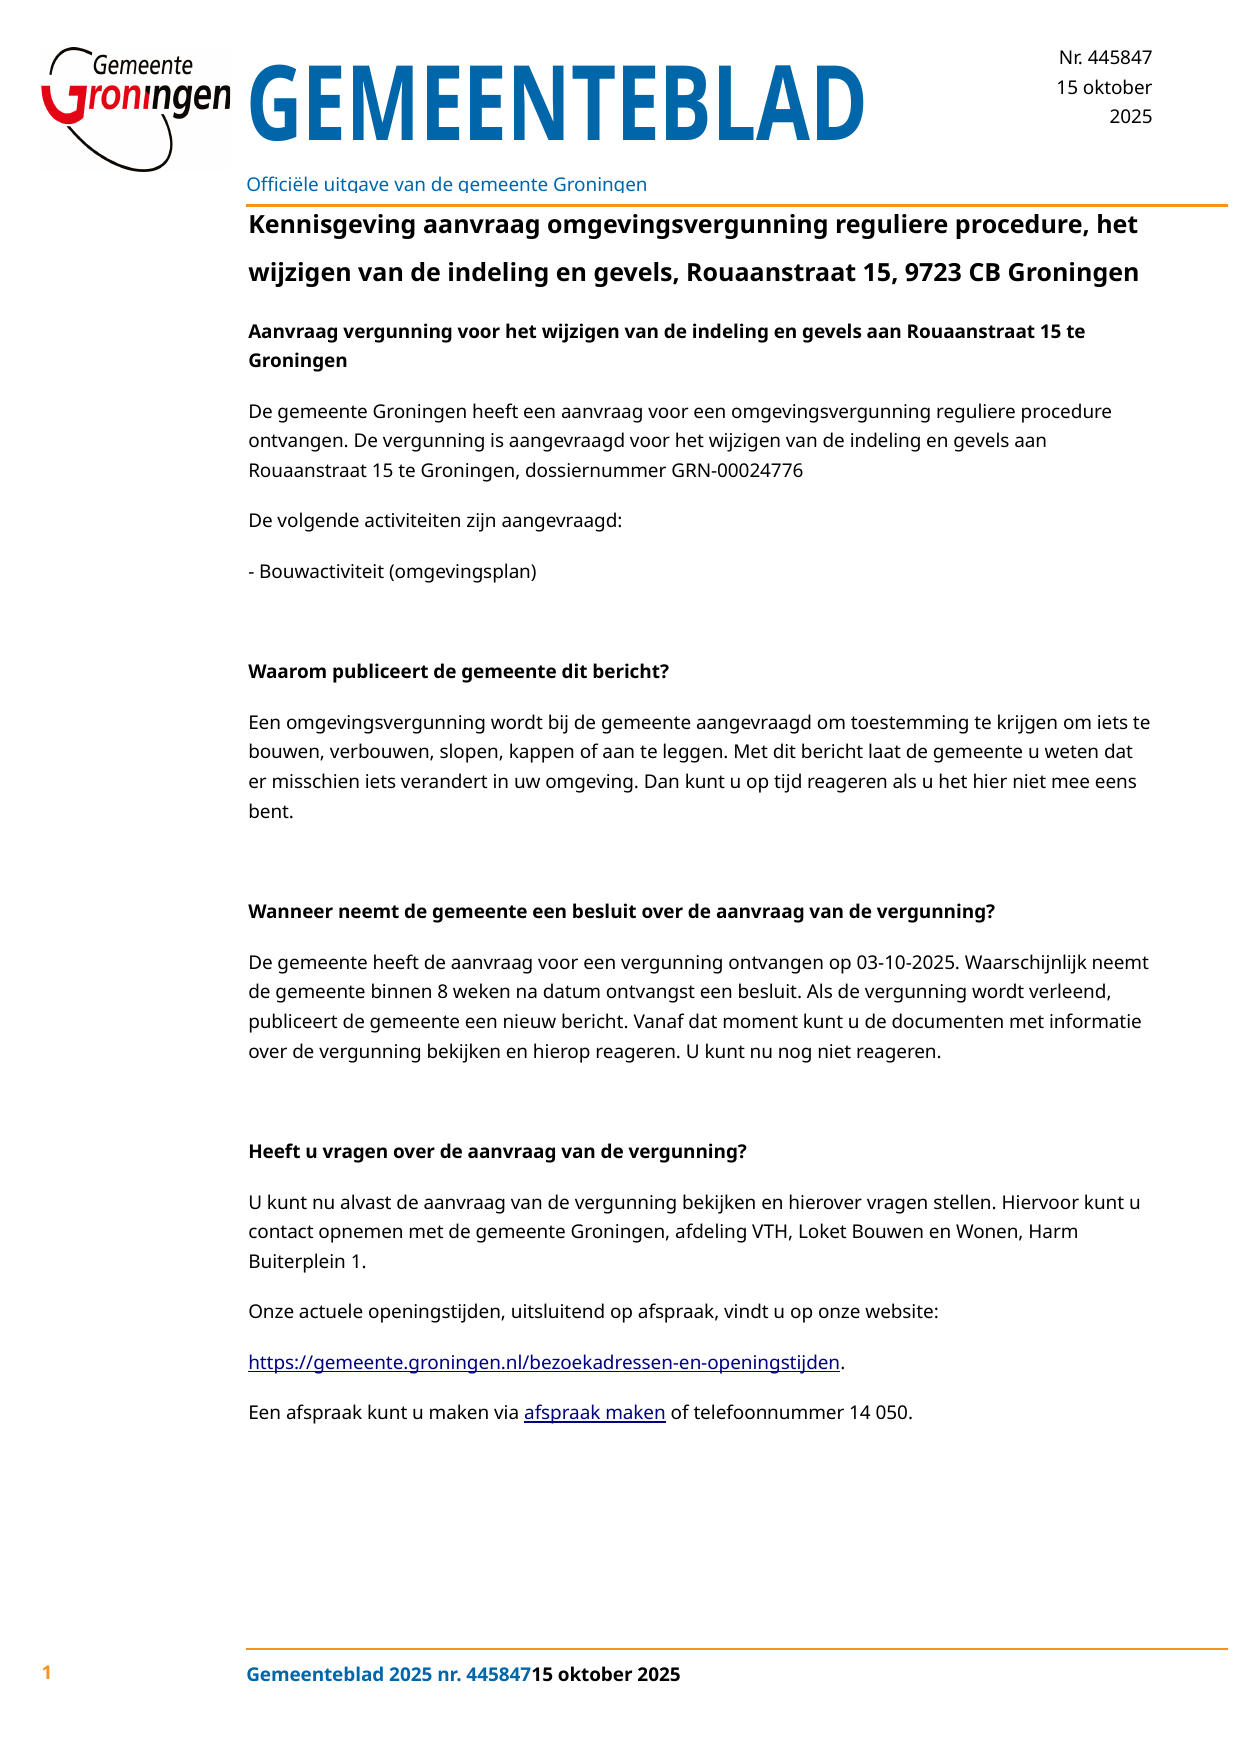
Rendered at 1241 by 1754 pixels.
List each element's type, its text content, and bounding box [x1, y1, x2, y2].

text Onze actuele openingstijden, uitsluitend op afspraak, vindt u op onze website: [248, 1299, 1152, 1324]
text Een omgevingsvergunning wordt bij de gemeente aangevraagd om toestemming te krijgen om iets te bouwen, verbouwen, slopen, kappen of aan te leggen. Met dit bericht laat de gemeente u weten dat er misschien iets verandert in uw omgeving. Dan kunt u op tijd reageren als u het hier niet mee eens bent. [248, 709, 1152, 824]
text U kunt nu alvast de aanvraag van de vergunning bekijken en hierover vragen stellen. Hiervoor kunt u contact opnemen met de gemeente Groningen, afdeling VTH, Loket Bouwen en Wonen, Harm Buiterplein 1. [248, 1189, 1152, 1274]
text Heeft u vragen over de aanvraag van de vergunning? [248, 1139, 1152, 1164]
text https://gemeente.groningen.nl/bezoekadressen-en-openingstijden. [248, 1349, 1152, 1375]
text - Bouwactiviteit (omgevingsplan) [248, 558, 1152, 584]
text De gemeente Groningen heeft een aanvraag voor een omgevingsvergunning reguliere procedure ontvangen. De vergunning is aangevraagd voor het wijzigen van de indeling en gevels aan Rouaanstraat 15 te Groningen, dossiernummer GRN-00024776 [248, 398, 1152, 483]
picture [41, 47, 231, 172]
text De volgende activiteiten zijn aangevraagd: [248, 507, 1152, 533]
text Aanvraag vergunning voor het wijzigen van de indeling en gevels aan Rouaanstraat 15 te Groningen [248, 318, 1152, 373]
text Waarom publiceert de gemeente dit bericht? [248, 659, 1152, 684]
text Kennisgeving aanvraag omgevingsvergunning reguliere procedure, het wijzigen van de indeling en gevels, Rouaanstraat 15, 9723 CB Groningen [248, 207, 1152, 288]
text Wanneer neemt de gemeente een besluit over de aanvraag van de vergunning? [248, 899, 1152, 924]
text De gemeente heeft de aanvraag voor een vergunning ontvangen op 03-10-2025. Waarschijnlijk neemt de gemeente binnen 8 weken na datum ontvangst een besluit. Als de vergunning wordt verleend, publiceert de gemeente een nieuw bericht. Vanaf dat moment kunt u de documenten met informatie over de vergunning bekijken en hierop reageren. U kunt nu nog niet reageren. [248, 949, 1152, 1064]
text Een afspraak kunt u maken via afspraak maken of telefoonnummer 14 050. [248, 1399, 1152, 1425]
